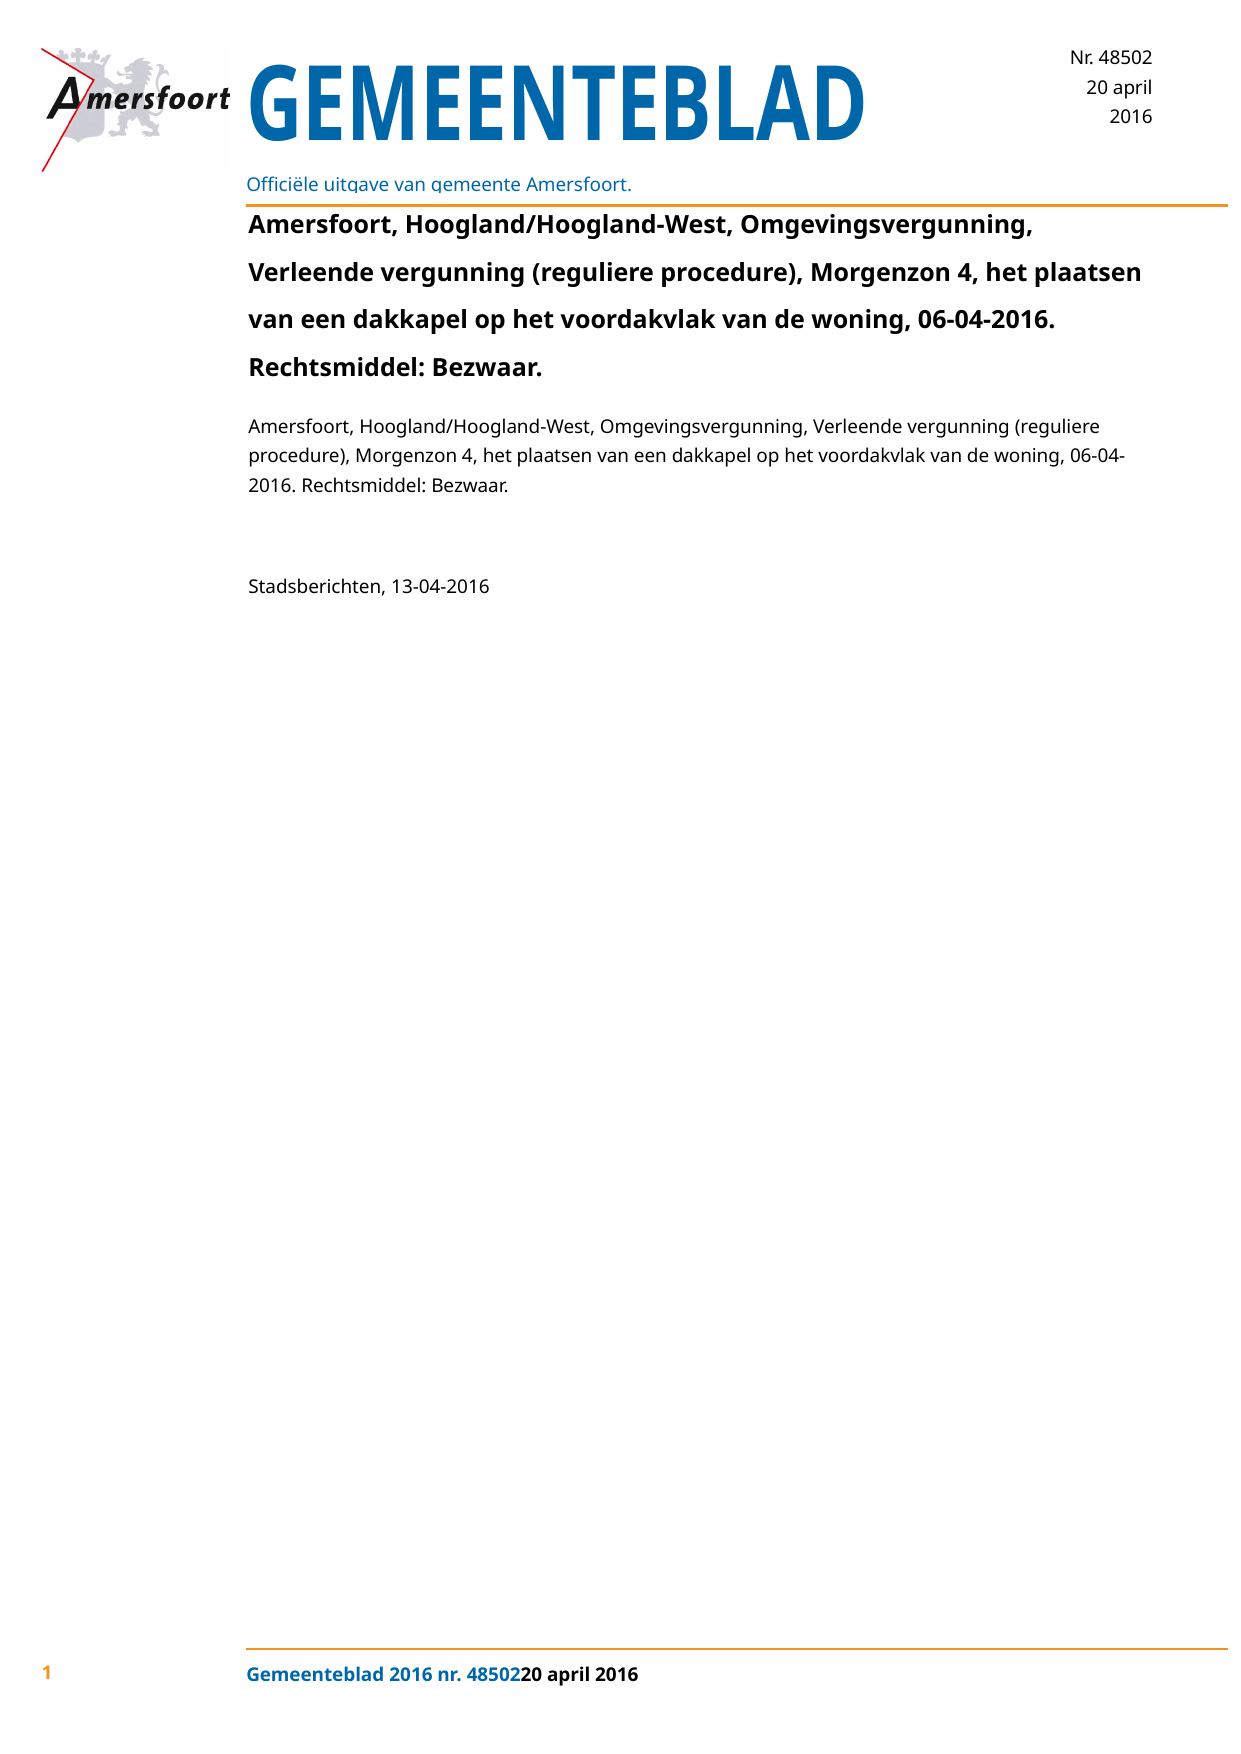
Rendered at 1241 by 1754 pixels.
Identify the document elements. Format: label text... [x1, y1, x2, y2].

text Stadsberichten, 13-04-2016 [248, 573, 1152, 599]
text Amersfoort, Hoogland/Hoogland-West, Omgevingsvergunning, Verleende vergunning (reguliere procedure), Morgenzon 4, het plaatsen van een dakkapel op het voordakvlak van de woning, 06-04-2016. Rechtsmiddel: Bezwaar. [248, 413, 1152, 498]
picture [41, 47, 231, 172]
text Amersfoort, Hoogland/Hoogland-West, Omgevingsvergunning, Verleende vergunning (reguliere procedure), Morgenzon 4, het plaatsen van een dakkapel op het voordakvlak van de woning, 06-04-2016. Rechtsmiddel: Bezwaar. [248, 207, 1152, 384]
